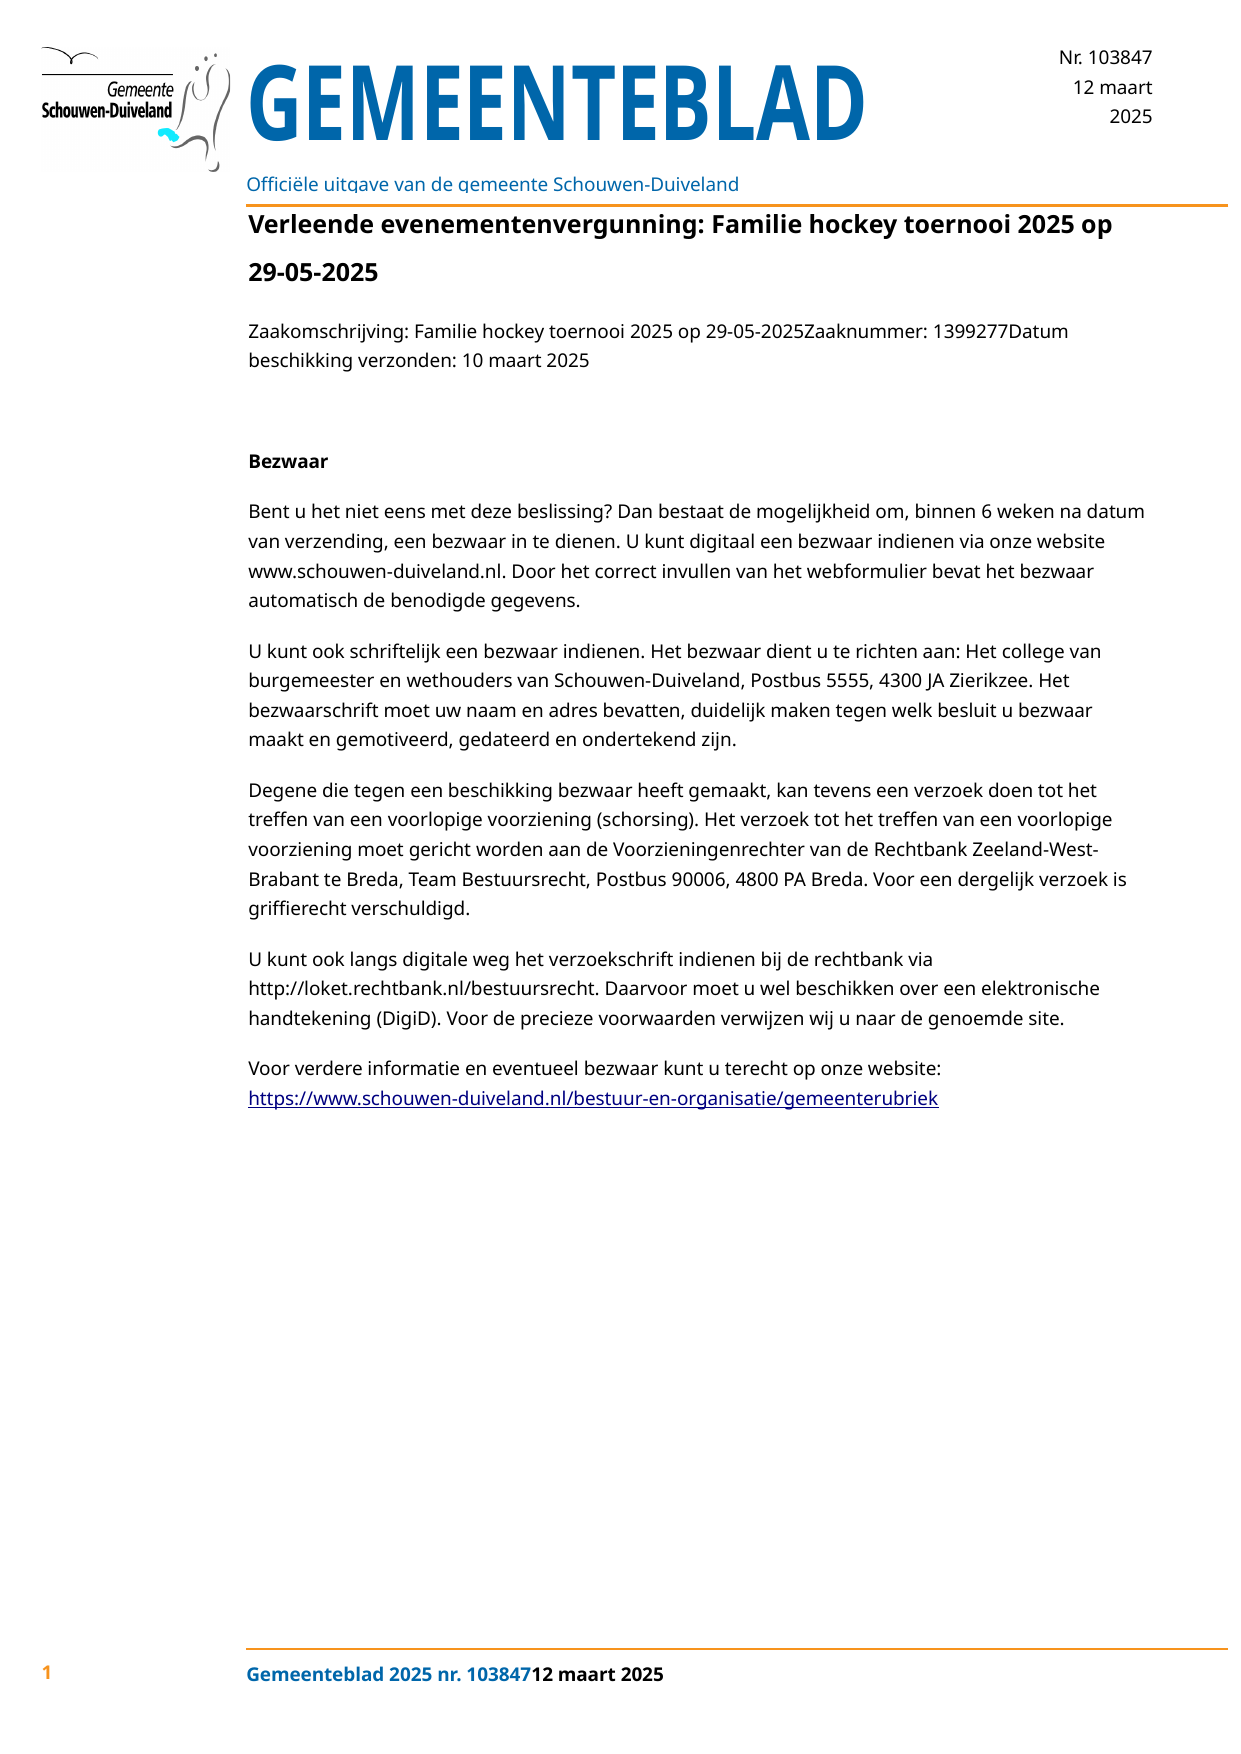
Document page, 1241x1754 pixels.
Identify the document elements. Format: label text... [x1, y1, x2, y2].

text Bezwaar [248, 448, 1152, 474]
picture [41, 47, 231, 172]
text U kunt ook langs digitale weg het verzoekschrift indienen bij de rechtbank via http://loket.rechtbank.nl/bestuursrecht. Daarvoor moet u wel beschikken over een elektronische handtekening (DigiD). Voor de precieze voorwaarden verwijzen wij u naar de genoemde site. [248, 946, 1152, 1031]
text Bent u het niet eens met deze beslissing? Dan bestaat de mogelijkheid om, binnen 6 weken na datum van verzending, een bezwaar in te dienen. U kunt digitaal een bezwaar indienen via onze website www.schouwen-duiveland.nl. Door het correct invullen van het webformulier bevat het bezwaar automatisch de benodigde gegevens. [248, 499, 1152, 613]
text Zaakomschrijving: Familie hockey toernooi 2025 op 29-05-2025Zaaknummer: 1399277Datum beschikking verzonden: 10 maart 2025 [248, 318, 1152, 373]
text U kunt ook schriftelijk een bezwaar indienen. Het bezwaar dient u te richten aan: Het college van burgemeester en wethouders van Schouwen-Duiveland, Postbus 5555, 4300 JA Zierikzee. Het bezwaarschrift moet uw naam en adres bevatten, duidelijk maken tegen welk besluit u bezwaar maakt en gemotiveerd, gedateerd en ondertekend zijn. [248, 638, 1152, 752]
text Degene die tegen een beschikking bezwaar heeft gemaakt, kan tevens een verzoek doen tot het treffen van een voorlopige voorziening (schorsing). Het verzoek tot het treffen van een voorlopige voorziening moet gericht worden aan de Voorzieningenrechter van de Rechtbank Zeeland-West-Brabant te Breda, Team Bestuursrecht, Postbus 90006, 4800 PA Breda. Voor een dergelijk verzoek is griffierecht verschuldigd. [248, 777, 1152, 921]
text Voor verdere informatie en eventueel bezwaar kunt u terecht op onze website: https://www.schouwen-duiveland.nl/bestuur-en-organisatie/gemeenterubriek [248, 1055, 1152, 1111]
text Verleende evenementenvergunning: Familie hockey toernooi 2025 op 29-05-2025 [248, 207, 1152, 288]
